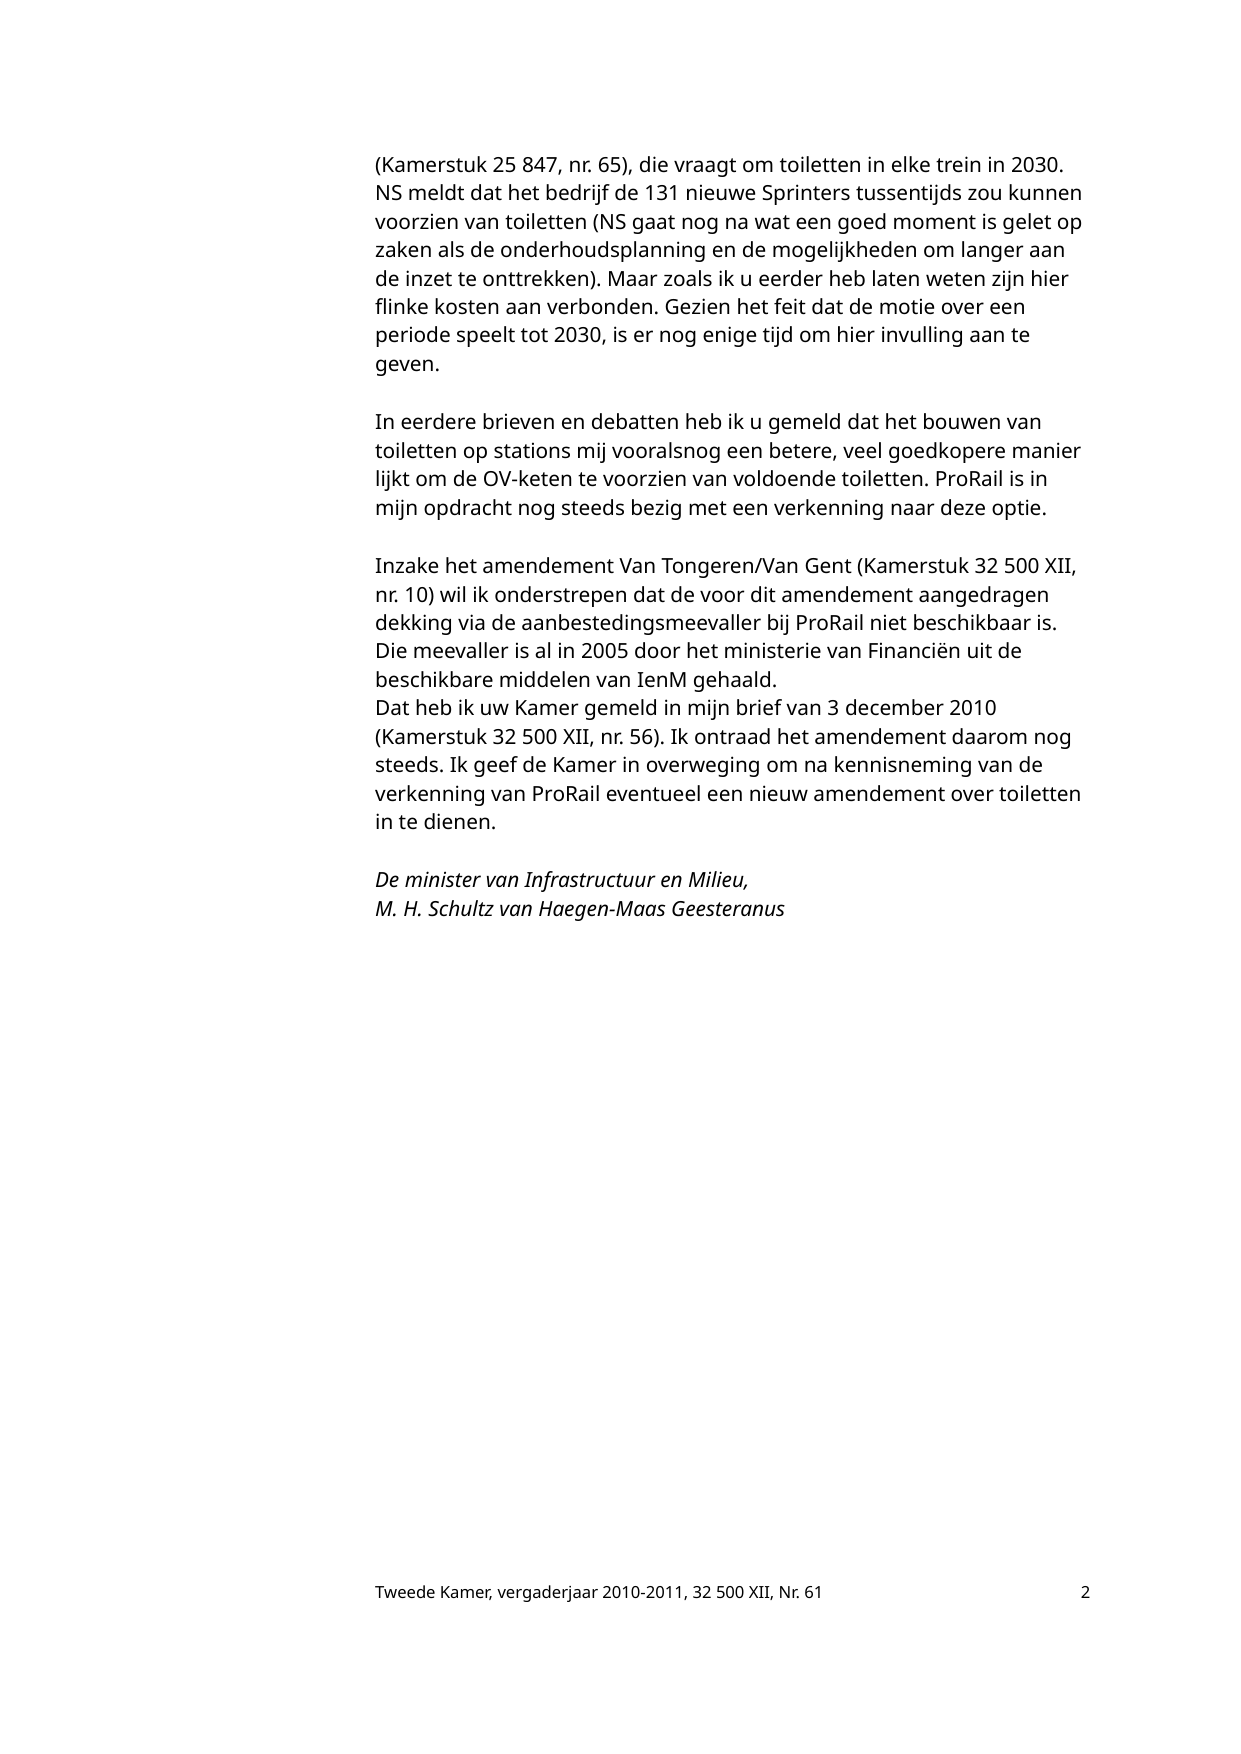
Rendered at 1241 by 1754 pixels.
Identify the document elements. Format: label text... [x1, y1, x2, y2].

text M. H. Schultz van Haegen-Maas Geesteranus [375, 894, 1090, 922]
text Inzake het amendement Van Tongeren/Van Gent (Kamerstuk 32 500 XII, nr. 10) wil ik onderstrepen dat de voor dit amendement aangedragen dekking via de aanbestedingsmeevaller bij ProRail niet beschikbaar is. Die meevaller is al in 2005 door het ministerie van Financiën uit de beschikbare middelen van IenM gehaald. [375, 551, 1090, 693]
text (Kamerstuk 25 847, nr. 65), die vraagt om toiletten in elke trein in 2030. NS meldt dat het bedrijf de 131 nieuwe Sprinters tussentijds zou kunnen voorzien van toiletten (NS gaat nog na wat een goed moment is gelet op zaken als de onderhoudsplanning en de mogelijkheden om langer aan de inzet te onttrekken). Maar zoals ik u eerder heb laten weten zijn hier flinke kosten aan verbonden. Gezien het feit dat de motie over een periode speelt tot 2030, is er nog enige tijd om hier invulling aan te geven. [375, 150, 1090, 377]
text In eerdere brieven en debatten heb ik u gemeld dat het bouwen van toiletten op stations mij vooralsnog een betere, veel goedkopere manier lijkt om de OV-keten te voorzien van voldoende toiletten. ProRail is in mijn opdracht nog steeds bezig met een verkenning naar deze optie. [375, 407, 1090, 521]
text De minister van Infrastructuur en Milieu, [375, 866, 1090, 894]
text Dat heb ik uw Kamer gemeld in mijn brief van 3 december 2010 (Kamerstuk 32 500 XII, nr. 56). Ik ontraad het amendement daarom nog steeds. Ik geef de Kamer in overweging om na kennisneming van de verkenning van ProRail eventueel een nieuw amendement over toiletten in te dienen. [375, 693, 1090, 836]
